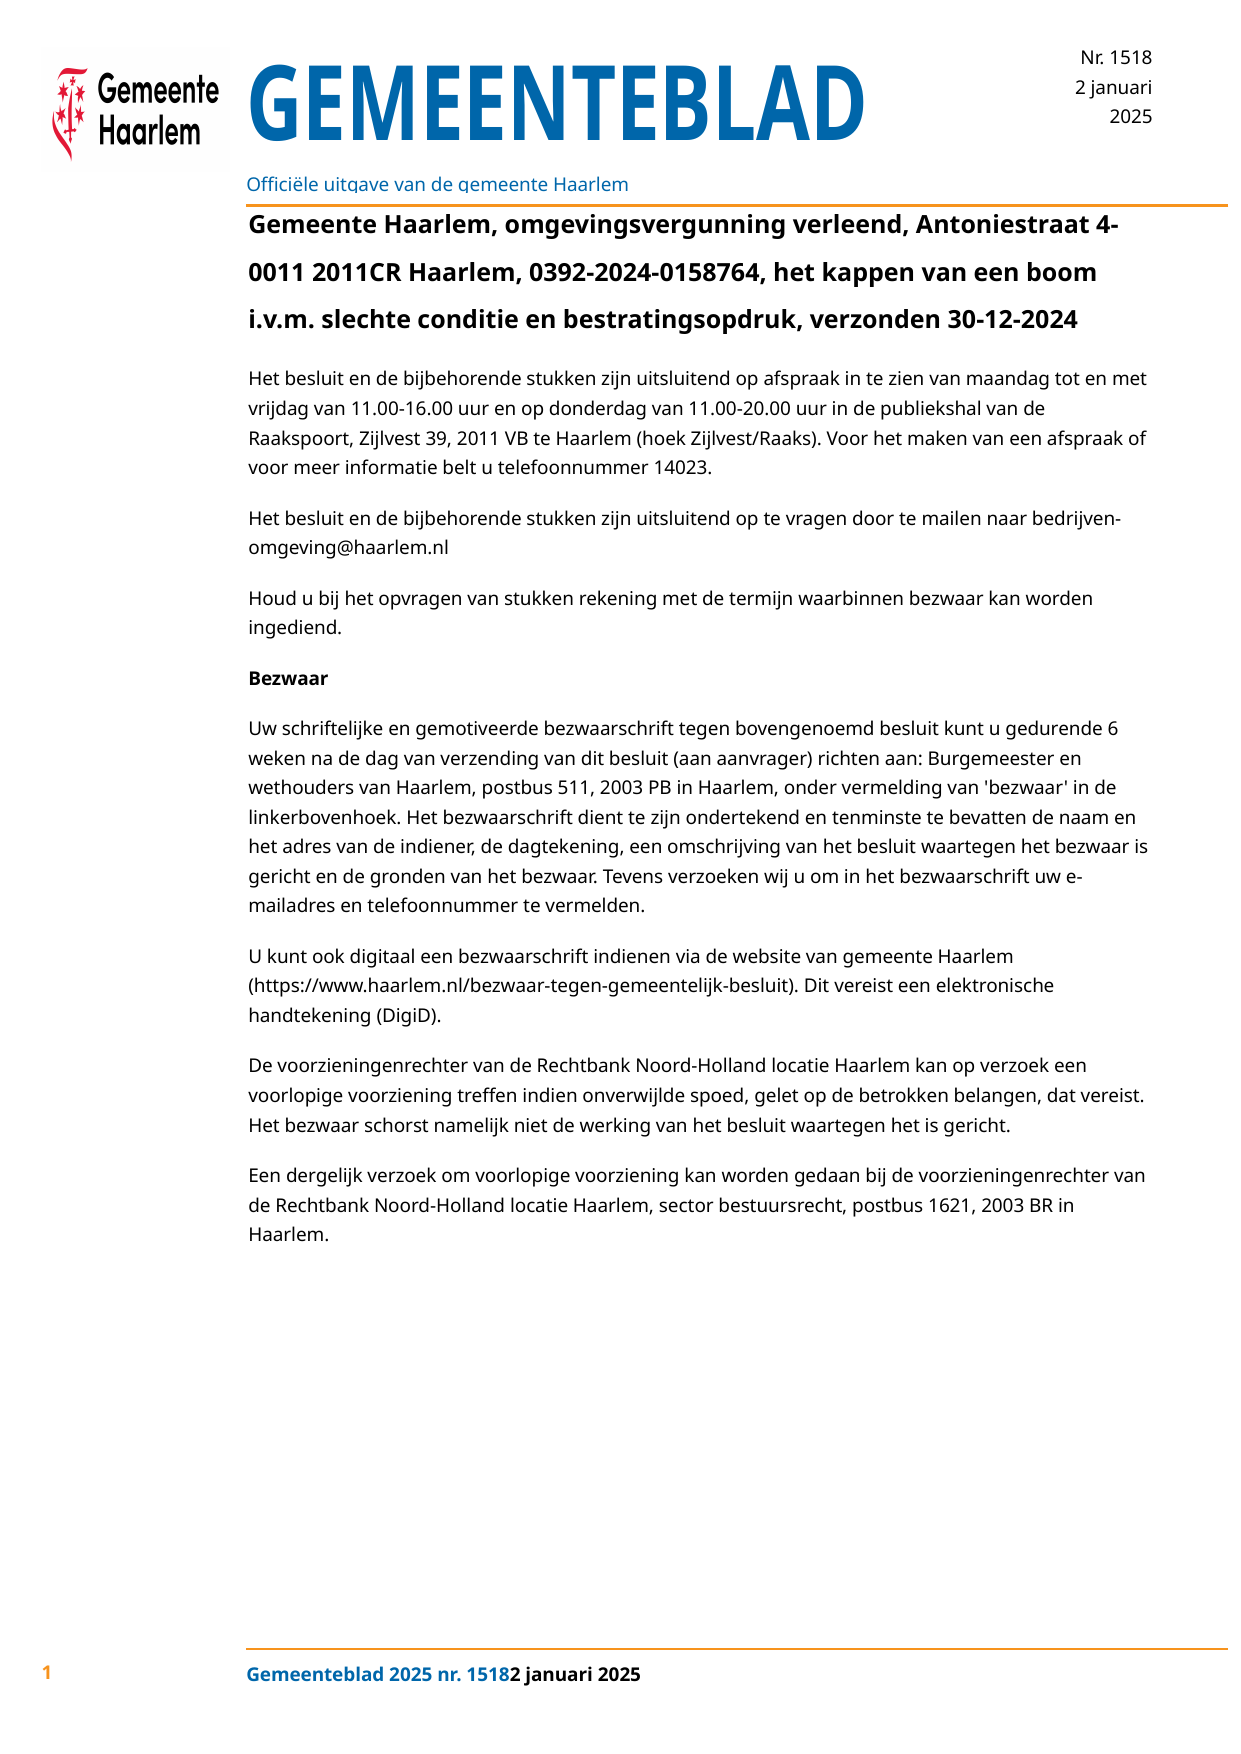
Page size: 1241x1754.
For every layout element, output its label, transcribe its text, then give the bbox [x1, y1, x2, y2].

text Uw schriftelijke en gemotiveerde bezwaarschrift tegen bovengenoemd besluit kunt u gedurende 6 weken na de dag van verzending van dit besluit (aan aanvrager) richten aan: Burgemeester en wethouders van Haarlem, postbus 511, 2003 PB in Haarlem, onder vermelding van 'bezwaar' in de linkerbovenhoek. Het bezwaarschrift dient te zijn ondertekend en tenminste te bevatten de naam en het adres van de indiener, de dagtekening, een omschrijving van het besluit waartegen het bezwaar is gericht en de gronden van het bezwaar. Tevens verzoeken wij u om in het bezwaarschrift uw e-mailadres en telefoonnummer te vermelden. [248, 715, 1152, 918]
text Bezwaar [248, 665, 1152, 690]
text De voorzieningenrechter van de Rechtbank Noord-Holland locatie Haarlem kan op verzoek een voorlopige voorziening treffen indien onverwijlde spoed, gelet op de betrokken belangen, dat vereist. Het bezwaar schorst namelijk niet de werking van het besluit waartegen het is gericht. [248, 1053, 1152, 1137]
text Het besluit en de bijbehorende stukken zijn uitsluitend op te vragen door te mailen naar bedrijven-omgeving@haarlem.nl [248, 505, 1152, 560]
text U kunt ook digitaal een bezwaarschrift indienen via de website van gemeente Haarlem (https://www.haarlem.nl/bezwaar-tegen-gemeentelijk-besluit). Dit vereist een elektronische handtekening (DigiD). [248, 943, 1152, 1028]
text Het besluit en de bijbehorende stukken zijn uitsluitend op afspraak in te zien van maandag tot en met vrijdag van 11.00-16.00 uur en op donderdag van 11.00-20.00 uur in de publiekshal van de Raakspoort, Zijlvest 39, 2011 VB te Haarlem (hoek Zijlvest/Raaks). Voor het maken van een afspraak of voor meer informatie belt u telefoonnummer 14023. [248, 366, 1152, 480]
picture [41, 47, 231, 172]
text Een dergelijk verzoek om voorlopige voorziening kan worden gedaan bij de voorzieningenrechter van de Rechtbank Noord-Holland locatie Haarlem, sector bestuursrecht, postbus 1621, 2003 BR in Haarlem. [248, 1162, 1152, 1247]
text Gemeente Haarlem, omgevingsvergunning verleend, Antoniestraat 4-0011 2011CR Haarlem, 0392-2024-0158764, het kappen van een boom i.v.m. slechte conditie en bestratingsopdruk, verzonden 30-12-2024 [248, 207, 1152, 336]
text Houd u bij het opvragen van stukken rekening met de termijn waarbinnen bezwaar kan worden ingediend. [248, 585, 1152, 640]
